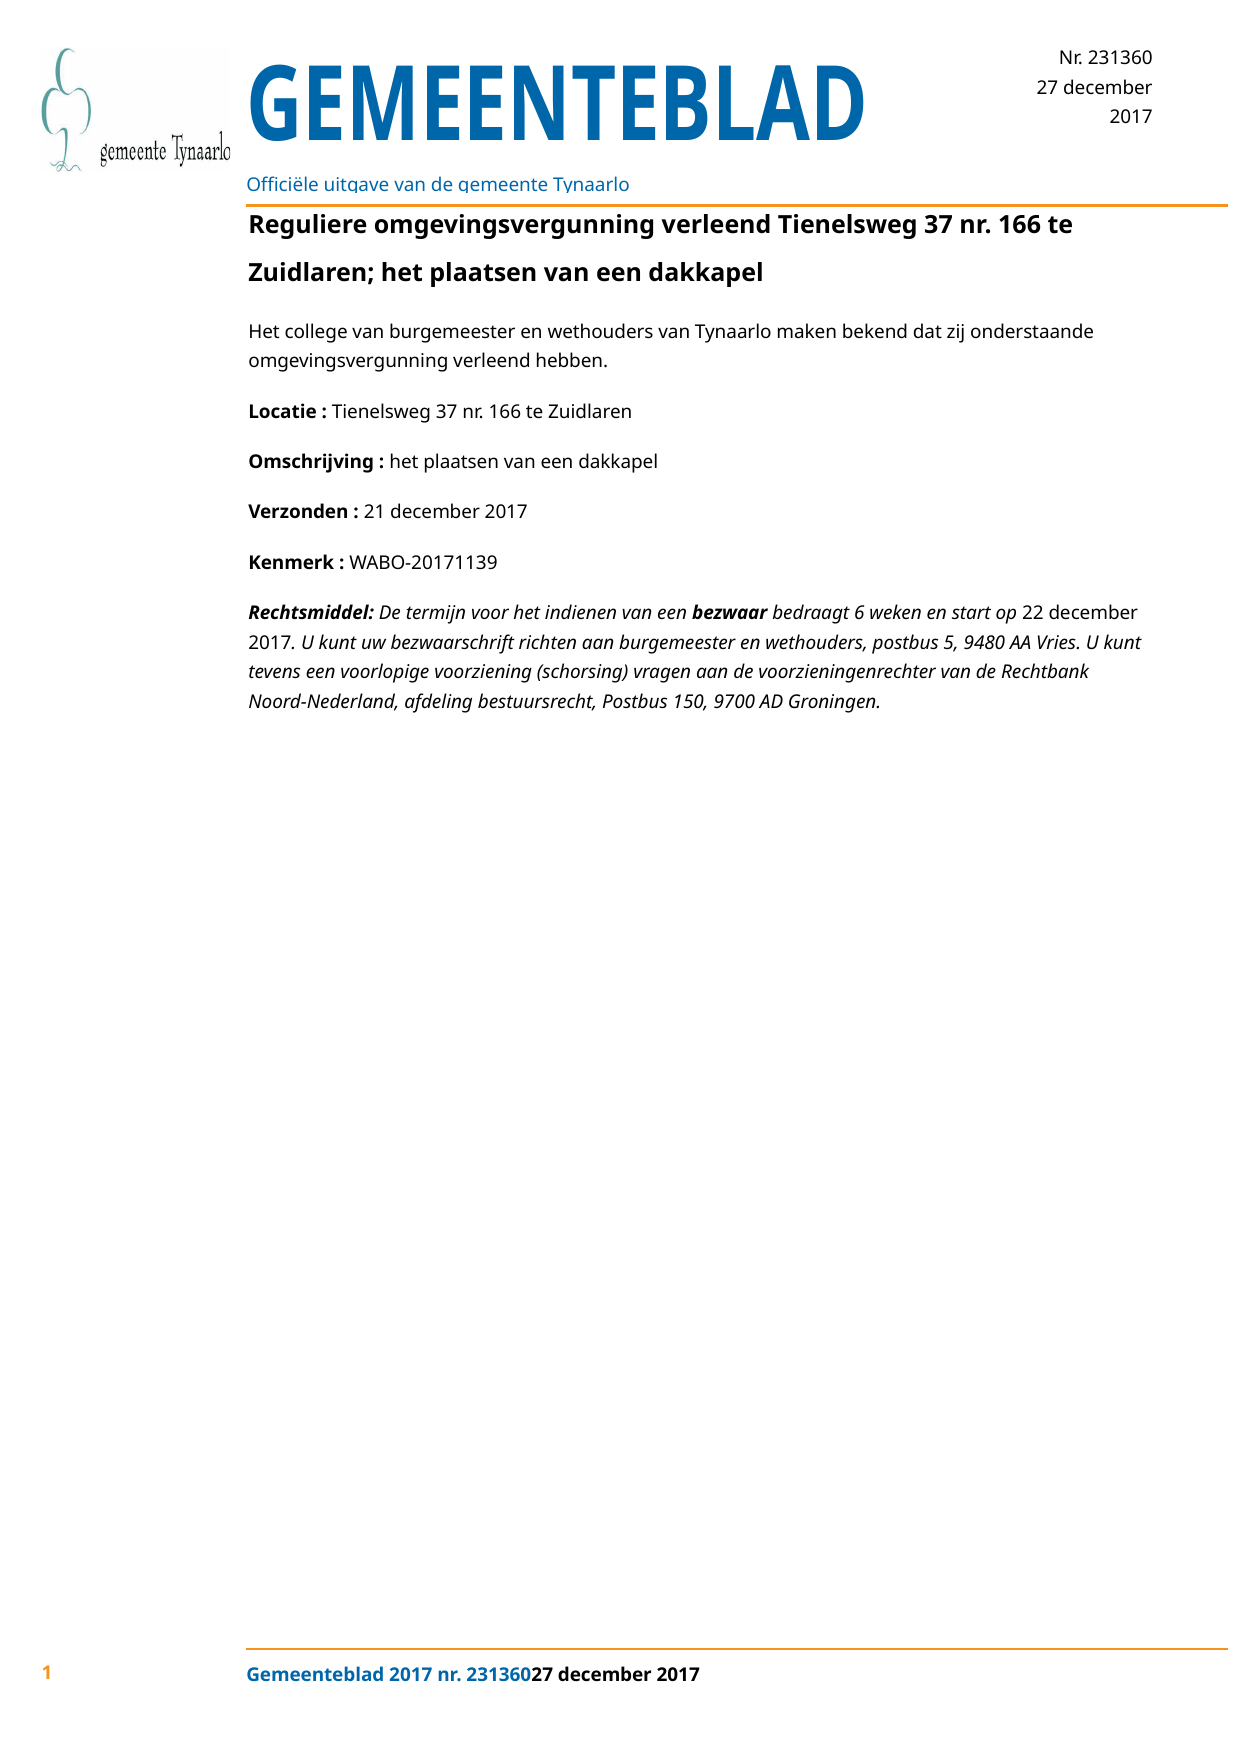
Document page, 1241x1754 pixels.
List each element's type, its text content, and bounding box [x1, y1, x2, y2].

text Omschrijving : het plaatsen van een dakkapel [248, 448, 1152, 474]
text Reguliere omgevingsvergunning verleend Tienelsweg 37 nr. 166 te Zuidlaren; het plaatsen van een dakkapel [248, 207, 1152, 288]
picture [41, 47, 231, 172]
text Rechtsmiddel: De termijn voor het indienen van een bezwaar bedraagt 6 weken en start op 22 december 2017. U kunt uw bezwaarschrift richten aan burgemeester en wethouders, postbus 5, 9480 AA Vries. U kunt tevens een voorlopige voorziening (schorsing) vragen aan de voorzieningenrechter van de Rechtbank Noord-Nederland, afdeling bestuursrecht, Postbus 150, 9700 AD Groningen. [248, 599, 1152, 714]
text Het college van burgemeester en wethouders van Tynaarlo maken bekend dat zij onderstaande omgevingsvergunning verleend hebben. [248, 318, 1152, 373]
text Verzonden : 21 december 2017 [248, 499, 1152, 524]
text Locatie : Tienelsweg 37 nr. 166 te Zuidlaren [248, 398, 1152, 424]
text Kenmerk : WABO-20171139 [248, 549, 1152, 575]
